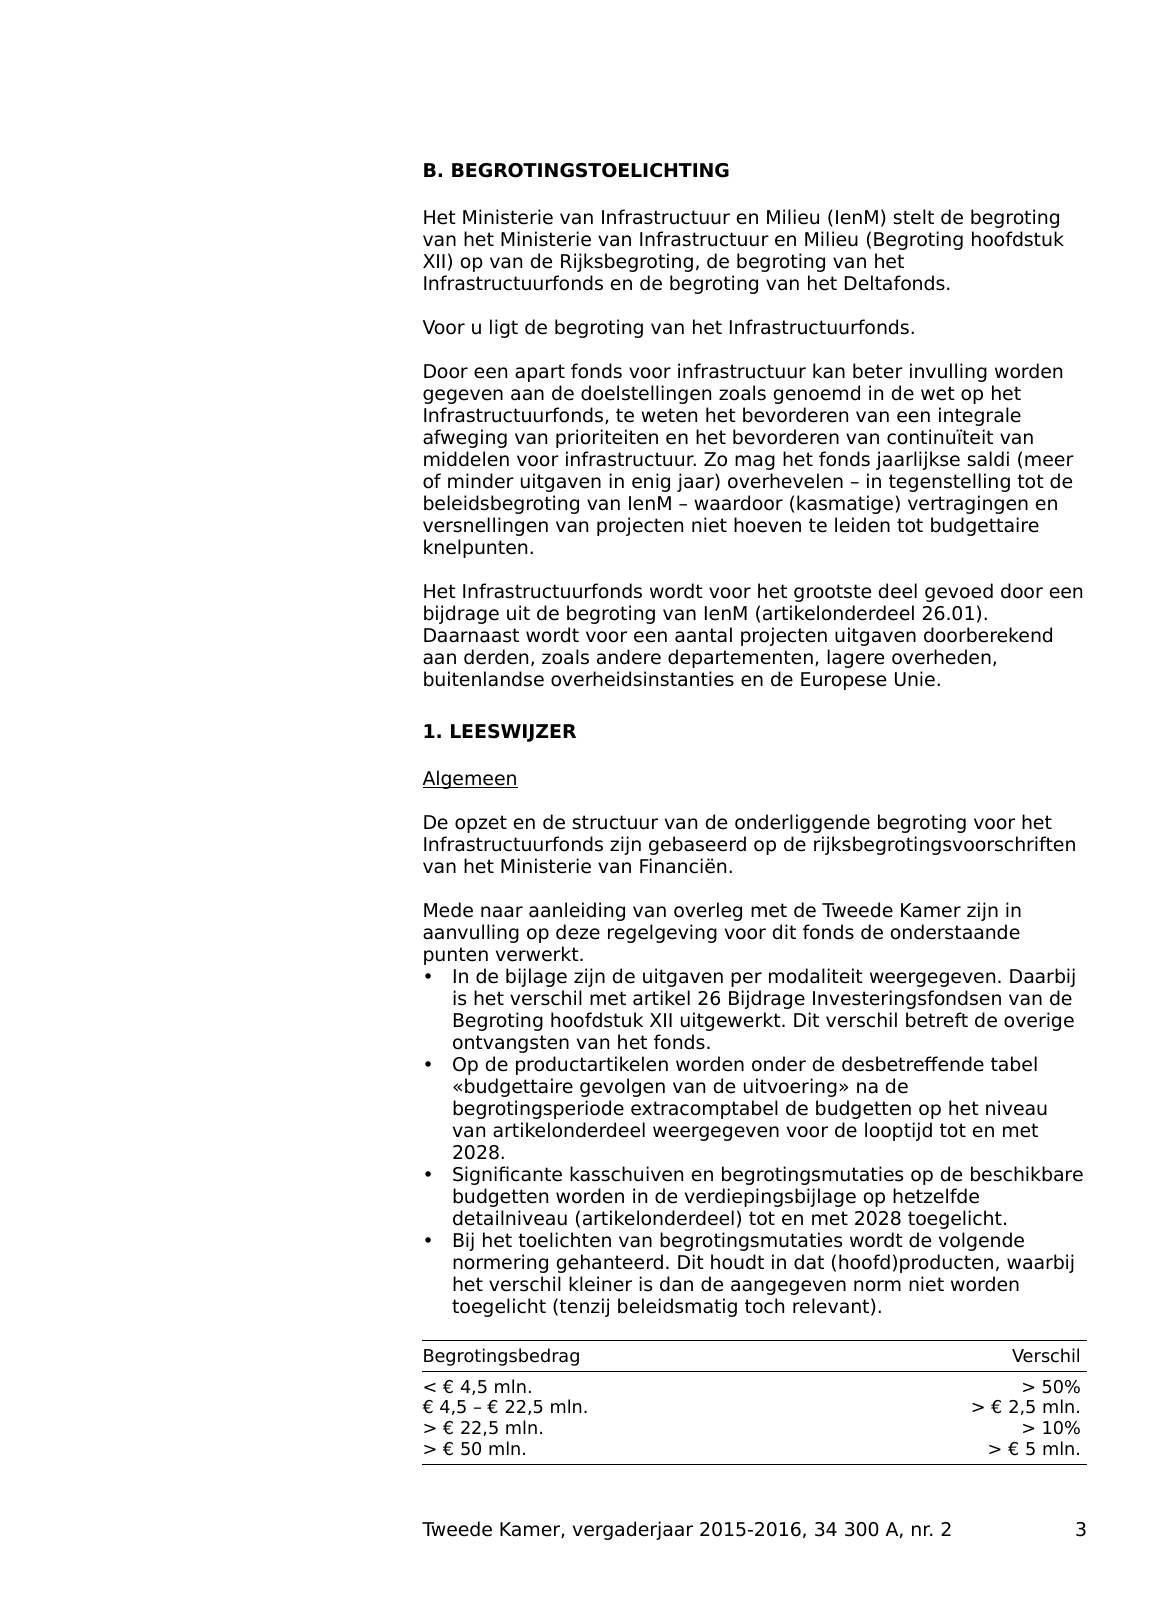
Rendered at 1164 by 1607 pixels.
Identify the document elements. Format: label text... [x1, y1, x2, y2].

text Mede naar aanleiding van overleg met de Tweede Kamer zijn in aanvulling op deze regelgeving voor dit fonds de onderstaande punten verwerkt. [422, 900, 1087, 966]
subtitle 1. LEESWIJZER [422, 721, 1087, 743]
text • Bij het toelichten van begrotingsmutaties wordt de volgende normering gehanteerd. Dit houdt in dat (hoofd)producten, waarbij het verschil kleiner is dan de aangegeven norm niet worden toegelicht (tenzij beleidsmatig toch relevant). [422, 1230, 1087, 1318]
table_cell > € 5 mln. [800, 1439, 1087, 1464]
table_cell > € 22,5 mln. [422, 1418, 800, 1438]
text Het Infrastructuurfonds wordt voor het grootste deel gevoed door een bijdrage uit de begroting van IenM (artikelonderdeel 26.01). Daarnaast wordt voor een aantal projecten uitgaven doorberekend aan derden, zoals andere departementen, lagere overheden, buitenlandse overheidsinstanties en de Europese Unie. [422, 581, 1087, 691]
table_cell € 4,5 – € 22,5 mln. [422, 1397, 800, 1418]
table_cell > € 2,5 mln. [800, 1397, 1087, 1418]
table_cell > 10% [800, 1418, 1087, 1438]
text Voor u ligt de begroting van het Infrastructuurfonds. [422, 317, 1087, 339]
text • In de bijlage zijn de uitgaven per modaliteit weergegeven. Daarbij is het verschil met artikel 26 Bijdrage Investeringsfondsen van de Begroting hoofdstuk XII uitgewerkt. Dit verschil betreft de overige ontvangsten van het fonds. [422, 966, 1087, 1054]
table_header Verschil [800, 1341, 1087, 1371]
text • Significante kasschuiven en begrotingsmutaties op de beschikbare budgetten worden in de verdiepingsbijlage op hetzelfde detailniveau (artikelonderdeel) tot en met 2028 toegelicht. [422, 1164, 1087, 1230]
table_cell > € 50 mln. [422, 1439, 800, 1464]
table_cell > 50% [800, 1372, 1087, 1397]
subtitle Algemeen [422, 768, 1087, 790]
table_header Begrotingsbedrag [422, 1341, 800, 1371]
text Door een apart fonds voor infrastructuur kan beter invulling worden gegeven aan de doelstellingen zoals genoemd in de wet op het Infrastructuurfonds, te weten het bevorderen van een integrale afweging van prioriteiten en het bevorderen van continuïteit van middelen voor infrastructuur. Zo mag het fonds jaarlijkse saldi (meer of minder uitgaven in enig jaar) overhevelen – in tegenstelling tot de beleidsbegroting van IenM – waardoor (kasmatige) vertragingen en versnellingen van projecten niet hoeven te leiden tot budgettaire knelpunten. [422, 361, 1087, 559]
text Het Ministerie van Infrastructuur en Milieu (IenM) stelt de begroting van het Ministerie van Infrastructuur en Milieu (Begroting hoofdstuk XII) op van de Rijksbegroting, de begroting van het Infrastructuurfonds en de begroting van het Deltafonds. [422, 207, 1087, 295]
table_cell < € 4,5 mln. [422, 1372, 800, 1397]
text De opzet en de structuur van de onderliggende begroting voor het Infrastructuurfonds zijn gebaseerd op de rijksbegrotingsvoorschriften van het Ministerie van Financiën. [422, 812, 1087, 878]
subtitle B. BEGROTINGSTOELICHTING [422, 160, 1087, 182]
text • Op de productartikelen worden onder de desbetreffende tabel «budgettaire gevolgen van de uitvoering» na de begrotingsperiode extracomptabel de budgetten op het niveau van artikelonderdeel weergegeven voor de looptijd tot en met 2028. [422, 1054, 1087, 1164]
